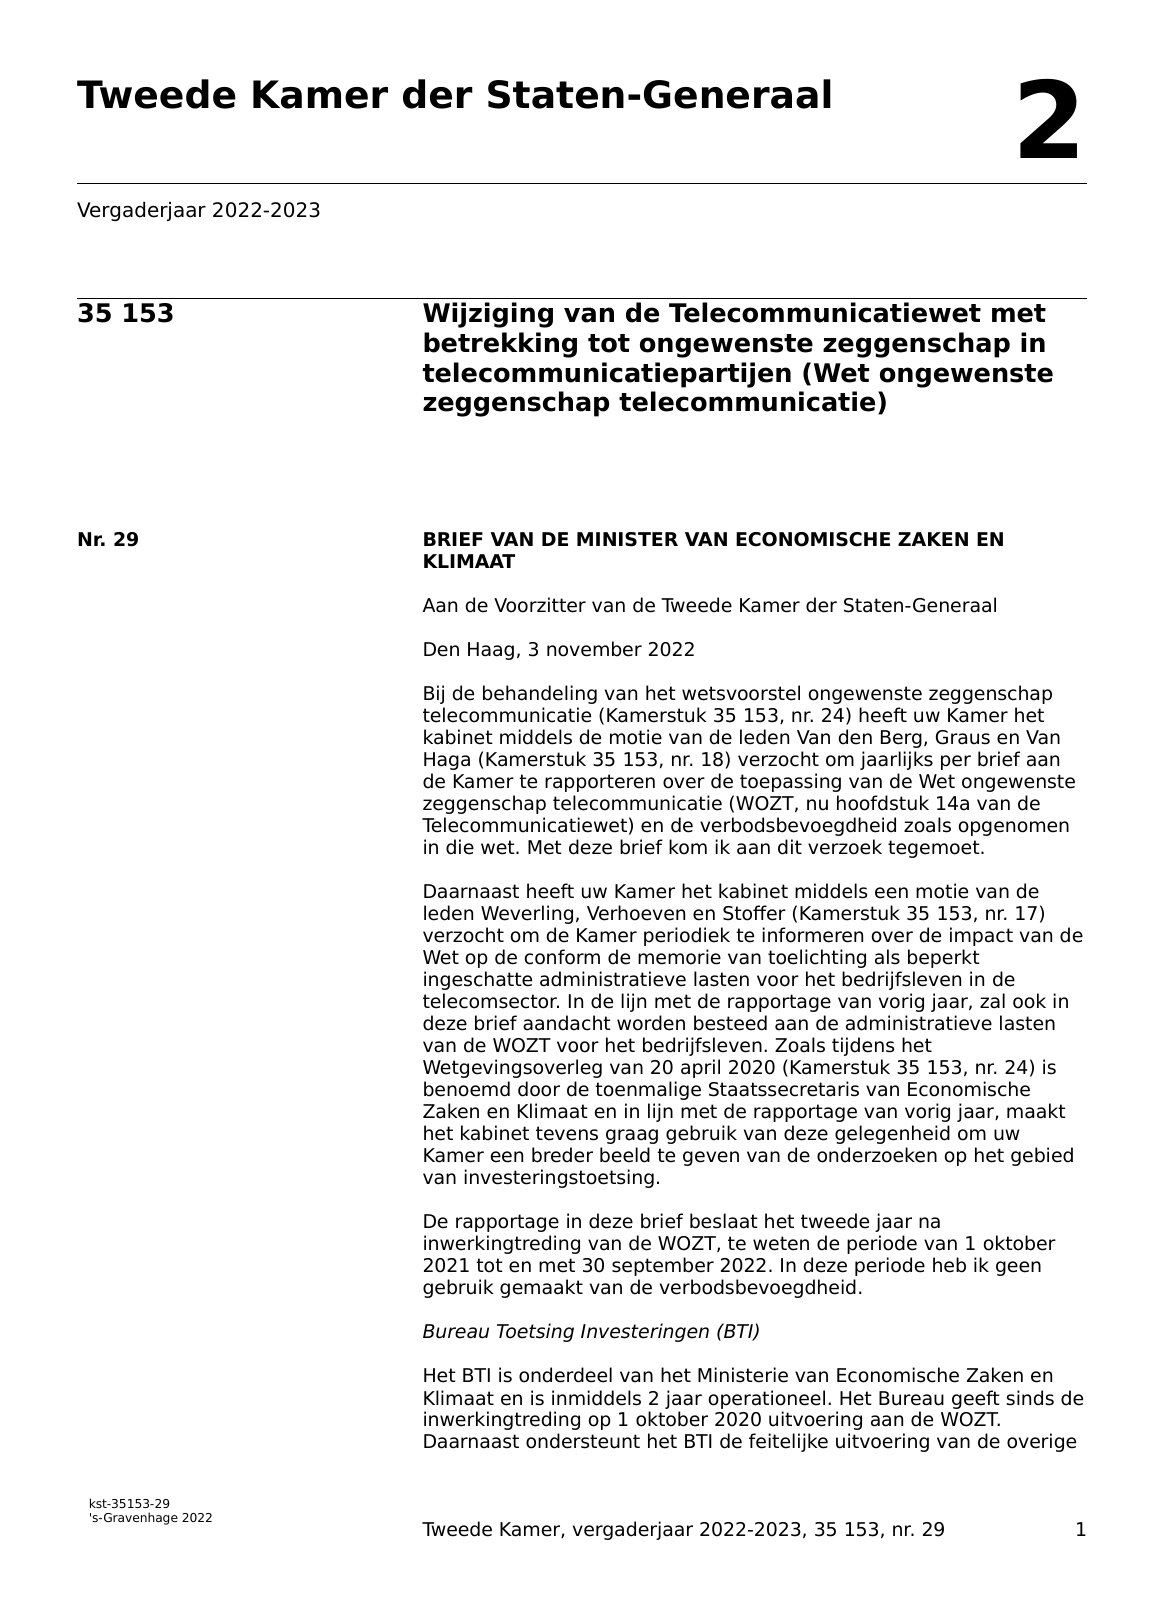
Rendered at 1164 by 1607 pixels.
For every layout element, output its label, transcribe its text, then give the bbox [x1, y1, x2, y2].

subtitle Nr. 29 BRIEF VAN DE MINISTER VAN ECONOMISCHE ZAKEN EN KLIMAAT [77, 529, 1087, 573]
text 's-Gravenhage 2022 [88, 1511, 323, 1525]
subtitle Bureau Toetsing Investeringen (BTI) [422, 1321, 1087, 1343]
text kst-35153-29 [88, 1497, 323, 1511]
text De rapportage in deze brief beslaat het tweede jaar na inwerkingtreding van de WOZT, te weten de periode van 1 oktober 2021 tot en met 30 september 2022. In deze periode heb ik geen gebruik gemaakt van de verbodsbevoegdheid. [422, 1211, 1087, 1299]
text Aan de Voorzitter van de Tweede Kamer der Staten-Generaal [422, 595, 1087, 617]
table_header 2 [886, 59, 1087, 183]
text Den Haag, 3 november 2022 [422, 639, 1087, 661]
text Daarnaast heeft uw Kamer het kabinet middels een motie van de leden Weverling, Verhoeven en Stoffer (Kamerstuk 35 153, nr. 17) verzocht om de Kamer periodiek te informeren over de impact van de Wet op de conform de memorie van toelichting als beperkt ingeschatte administratieve lasten voor het bedrijfsleven in de telecomsector. In de lijn met de rapportage van vorig jaar, zal ook in deze brief aandacht worden besteed aan de administratieve lasten van de WOZT voor het bedrijfsleven. Zoals tijdens het Wetgevingsoverleg van 20 april 2020 (Kamerstuk 35 153, nr. 24) is benoemd door de toenmalige Staatssecretaris van Economische Zaken en Klimaat en in lijn met de rapportage van vorig jaar, maakt het kabinet tevens graag gebruik van deze gelegenheid om uw Kamer een breder beeld te geven van de onderzoeken op het gebied van investeringstoetsing. [422, 881, 1087, 1189]
table_header Tweede Kamer der Staten-Generaal [77, 59, 886, 183]
text Het BTI is onderdeel van het Ministerie van Economische Zaken en Klimaat en is inmiddels 2 jaar operationeel. Het Bureau geeft sinds de inwerkingtreding op 1 oktober 2020 uitvoering aan de WOZT. Daarnaast ondersteunt het BTI de feitelijke uitvoering van de overige [422, 1365, 1087, 1453]
subtitle 35 153 Wijziging van de Telecommunicatiewet met betrekking tot ongewenste zeggenschap in telecommunicatiepartijen (Wet ongewenste zeggenschap telecommunicatie) [77, 299, 1087, 418]
text Bij de behandeling van het wetsvoorstel ongewenste zeggenschap telecommunicatie (Kamerstuk 35 153, nr. 24) heeft uw Kamer het kabinet middels de motie van de leden Van den Berg, Graus en Van Haga (Kamerstuk 35 153, nr. 18) verzocht om jaarlijks per brief aan de Kamer te rapporteren over de toepassing van de Wet ongewenste zeggenschap telecommunicatie (WOZT, nu hoofdstuk 14a van de Telecommunicatiewet) en de verbodsbevoegdheid zoals opgenomen in die wet. Met deze brief kom ik aan dit verzoek tegemoet. [422, 683, 1087, 859]
table_cell Vergaderjaar 2022-2023 [77, 184, 1087, 298]
